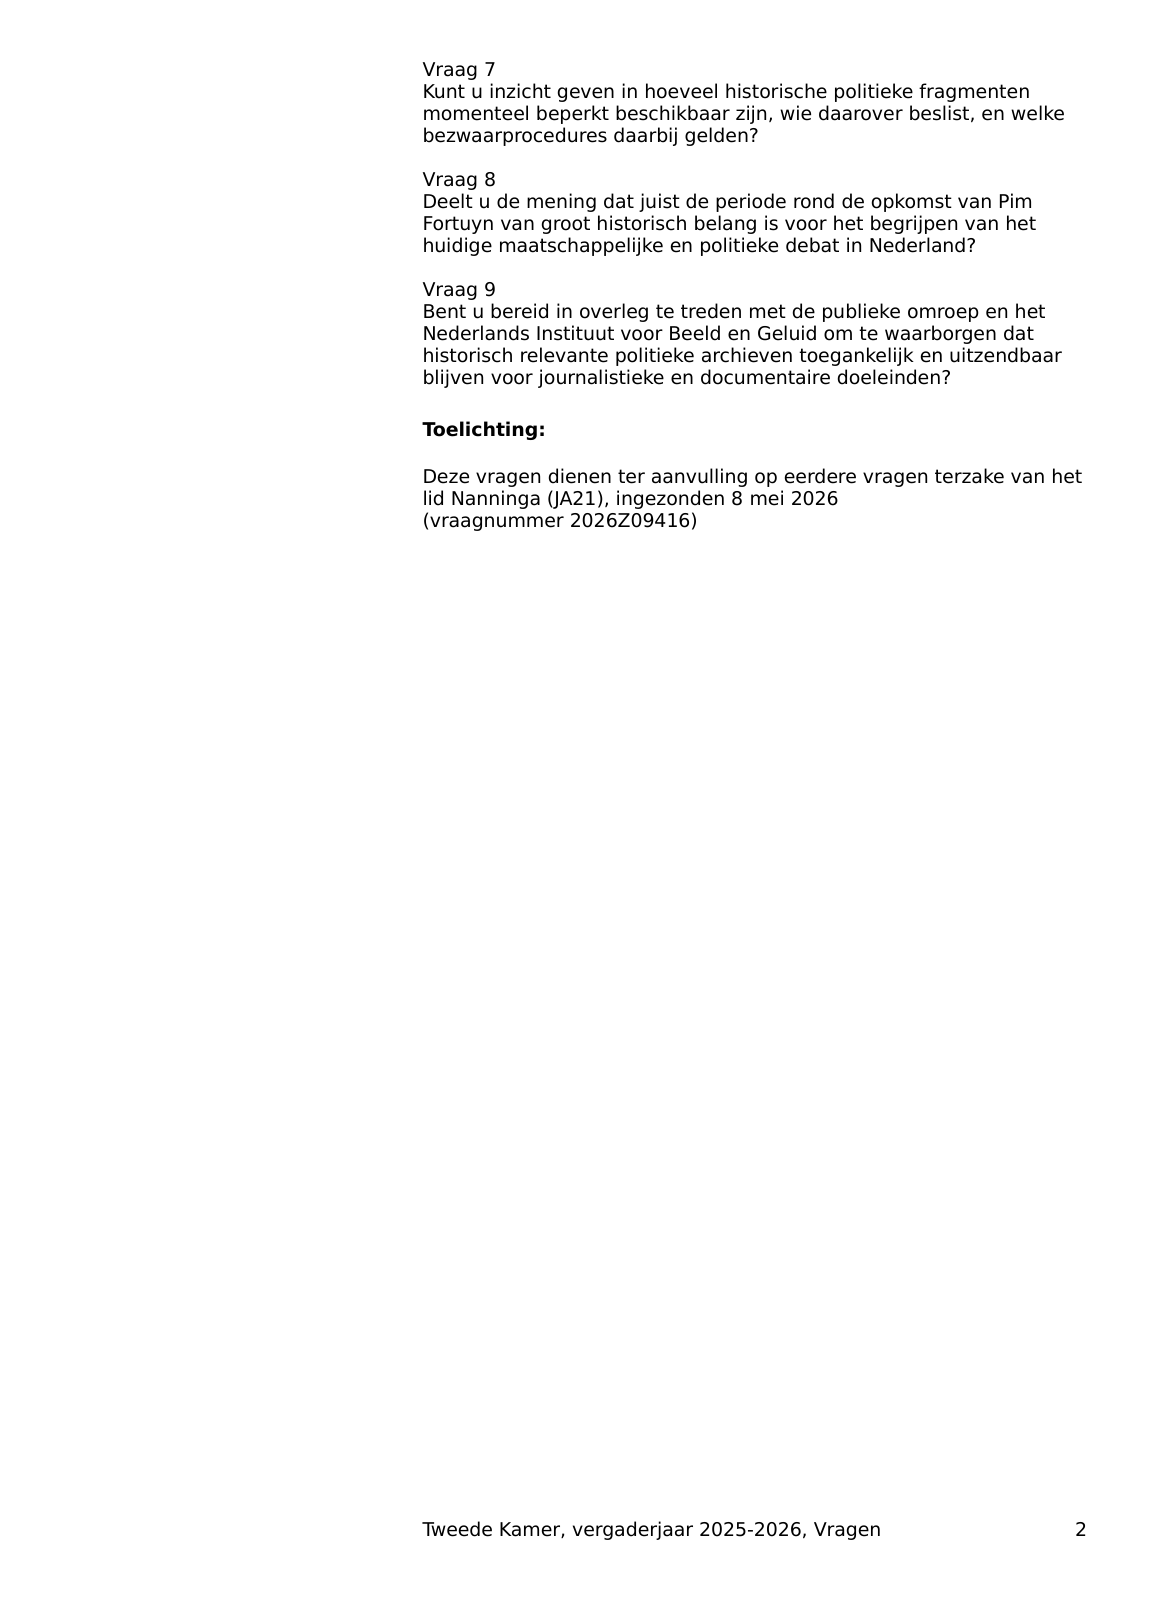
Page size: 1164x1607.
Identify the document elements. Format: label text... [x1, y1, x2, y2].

text Deze vragen dienen ter aanvulling op eerdere vragen terzake van het lid Nanninga (JA21), ingezonden 8 mei 2026 (vraagnummer 2026Z09416) [422, 466, 1087, 532]
text Vraag 7 [422, 59, 1087, 81]
text Kunt u inzicht geven in hoeveel historische politieke fragmenten momenteel beperkt beschikbaar zijn, wie daarover beslist, en welke bezwaarprocedures daarbij gelden? [422, 81, 1087, 147]
text Vraag 9 [422, 279, 1087, 301]
subtitle Toelichting: [422, 419, 1087, 441]
text Deelt u de mening dat juist de periode rond de opkomst van Pim Fortuyn van groot historisch belang is voor het begrijpen van het huidige maatschappelijke en politieke debat in Nederland? [422, 191, 1087, 257]
text Vraag 8 [422, 169, 1087, 191]
text Bent u bereid in overleg te treden met de publieke omroep en het Nederlands Instituut voor Beeld en Geluid om te waarborgen dat historisch relevante politieke archieven toegankelijk en uitzendbaar blijven voor journalistieke en documentaire doeleinden? [422, 301, 1087, 389]
